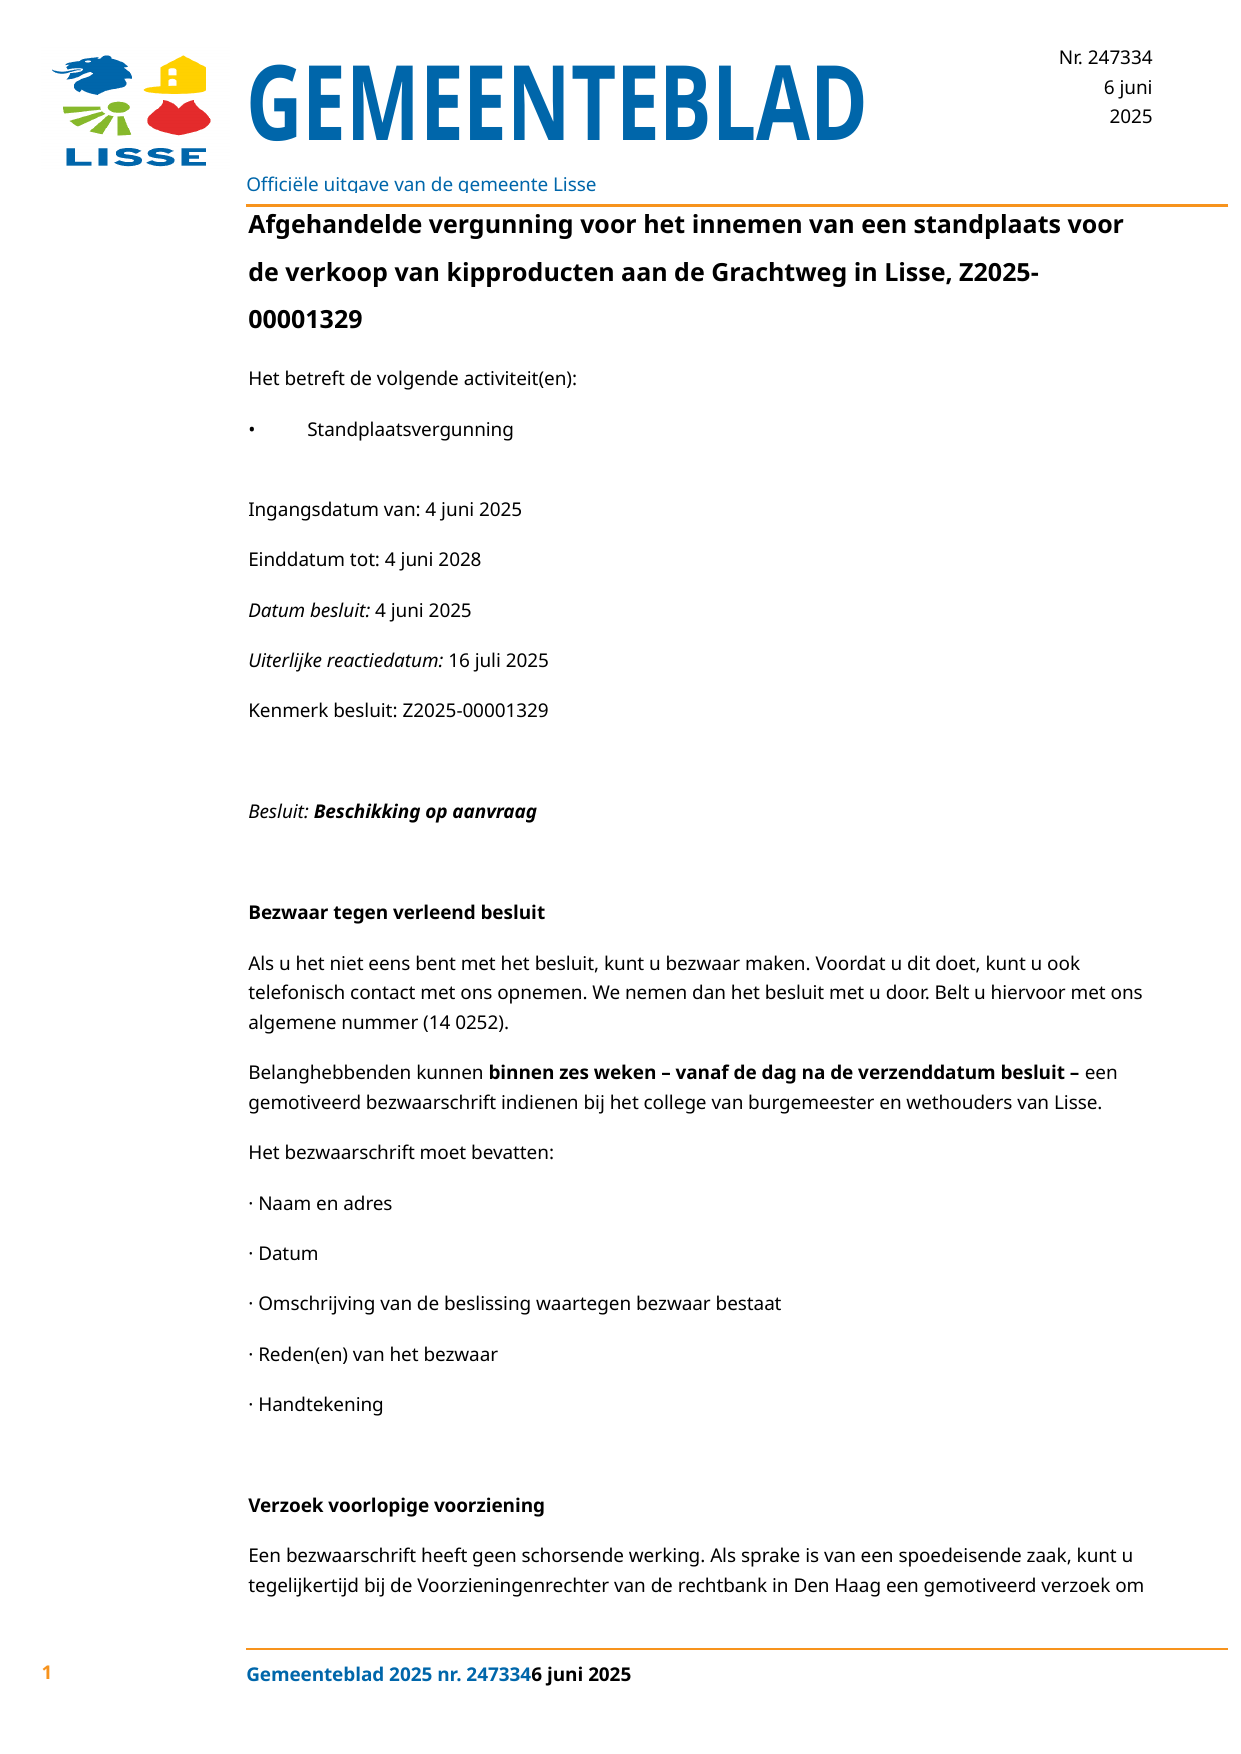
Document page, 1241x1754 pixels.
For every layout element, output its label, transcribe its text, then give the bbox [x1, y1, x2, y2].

text Afgehandelde vergunning voor het innemen van een standplaats voor de verkoop van kipproducten aan de Grachtweg in Lisse, Z2025-00001329 [248, 207, 1152, 336]
picture [41, 47, 231, 172]
text · Omschrijving van de beslissing waartegen bezwaar bestaat [248, 1291, 1152, 1316]
list Standplaatsvergunning [248, 416, 1152, 442]
text Bezwaar tegen verleend besluit [248, 899, 1152, 925]
text Belanghebbenden kunnen binnen zes weken – vanaf de dag na de verzenddatum besluit – een gemotiveerd bezwaarschrift indienen bij het college van burgemeester en wethouders van Lisse. [248, 1059, 1152, 1114]
text Uiterlijke reactiedatum: 16 juli 2025 [248, 647, 1152, 673]
text · Reden(en) van het bezwaar [248, 1341, 1152, 1367]
text · Naam en adres [248, 1190, 1152, 1215]
text Einddatum tot: 4 juni 2028 [248, 546, 1152, 572]
text Kenmerk besluit: Z2025-00001329 [248, 698, 1152, 723]
text Het betreft de volgende activiteit(en): [248, 366, 1152, 391]
text · Handtekening [248, 1391, 1152, 1417]
text Verzoek voorlopige voorziening [248, 1492, 1152, 1518]
text Als u het niet eens bent met het besluit, kunt u bezwaar maken. Voordat u dit doet, kunt u ook telefonisch contact met ons opnemen. We nemen dan het besluit met u door. Belt u hiervoor met ons algemene nummer (14 0252). [248, 950, 1152, 1034]
text Het bezwaarschrift moet bevatten: [248, 1139, 1152, 1165]
text Besluit: Beschikking op aanvraag [248, 798, 1152, 824]
text Ingangsdatum van: 4 juni 2025 [248, 496, 1152, 522]
text · Datum [248, 1240, 1152, 1266]
text Een bezwaarschrift heeft geen schorsende werking. Als sprake is van een spoedeisende zaak, kunt u tegelijkertijd bij de Voorzieningenrechter van de rechtbank in Den Haag een gemotiveerd verzoek om [248, 1543, 1152, 1598]
text Datum besluit: 4 juni 2025 [248, 597, 1152, 622]
